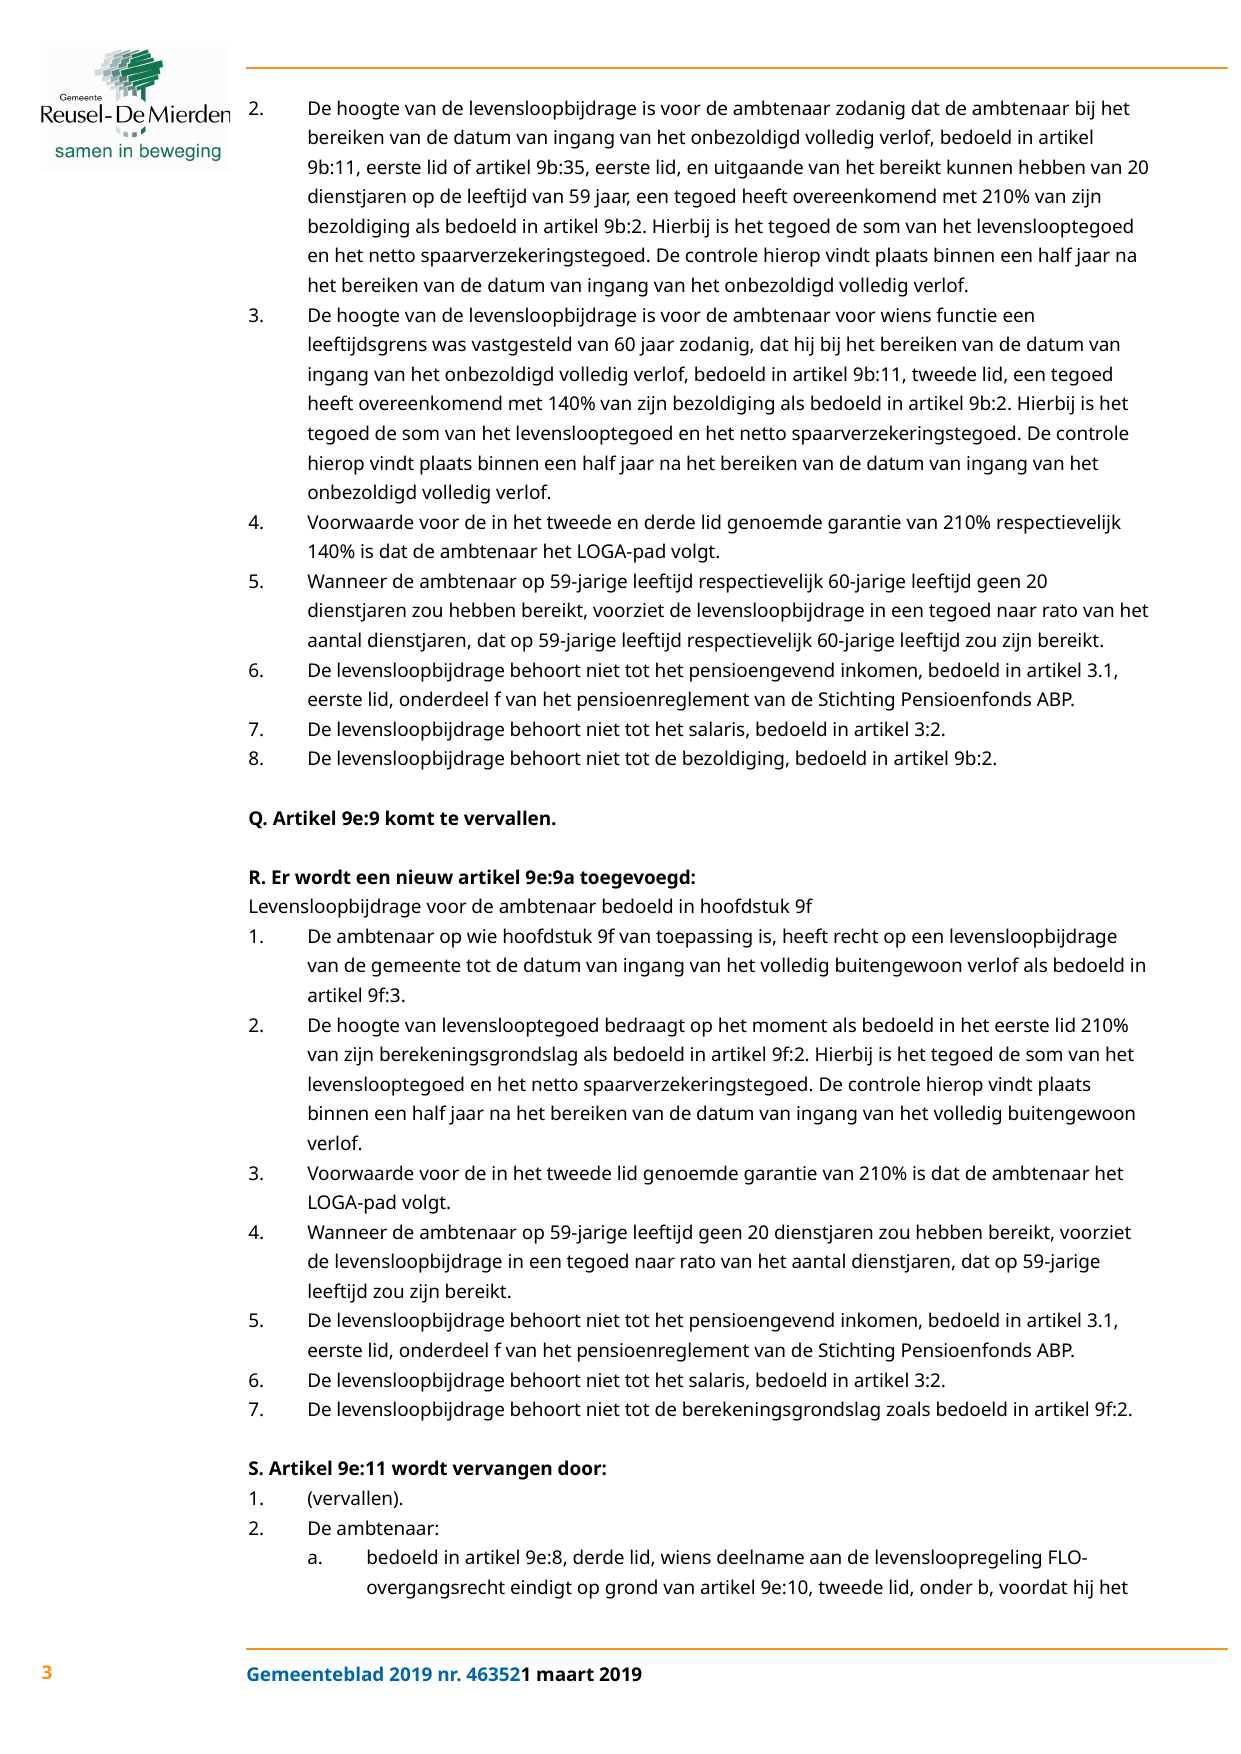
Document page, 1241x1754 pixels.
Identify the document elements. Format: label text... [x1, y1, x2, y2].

list Voorwaarde voor de in het tweede lid genoemde garantie van 210% is dat de ambtenaar het LOGA-pad volgt. [248, 1160, 1152, 1215]
list De hoogte van de levensloopbijdrage is voor de ambtenaar voor wiens functie een leeftijdsgrens was vastgesteld van 60 jaar zodanig, dat hij bij het bereiken van de datum van ingang van het onbezoldigd volledig verlof, bedoeld in artikel 9b:11, tweede lid, een tegoed heeft overeenkomend met 140% van zijn bezoldiging als bedoeld in artikel 9b:2. Hierbij is het tegoed de som van het levenslooptegoed en het netto spaarverzekeringstegoed. De controle hierop vindt plaats binnen een half jaar na het bereiken van de datum van ingang van het onbezoldigd volledig verlof. [248, 302, 1152, 505]
list De levensloopbijdrage behoort niet tot de bezoldiging, bedoeld in artikel 9b:2. [248, 746, 1152, 771]
list Wanneer de ambtenaar op 59-jarige leeftijd respectievelijk 60-jarige leeftijd geen 20 dienstjaren zou hebben bereikt, voorziet de levensloopbijdrage in een tegoed naar rato van het aantal dienstjaren, dat op 59-jarige leeftijd respectievelijk 60-jarige leeftijd zou zijn bereikt. [248, 568, 1152, 653]
text Levensloopbijdrage voor de ambtenaar bedoeld in hoofdstuk 9f [248, 893, 1152, 919]
list De levensloopbijdrage behoort niet tot de berekeningsgrondslag zoals bedoeld in artikel 9f:2. [248, 1396, 1152, 1422]
list De levensloopbijdrage behoort niet tot het salaris, bedoeld in artikel 3:2. [248, 716, 1152, 742]
text Q. Artikel 9e:9 komt te vervallen. [248, 805, 1152, 831]
text R. Er wordt een nieuw artikel 9e:9a toegevoegd: [248, 864, 1152, 890]
list De levensloopbijdrage behoort niet tot het salaris, bedoeld in artikel 3:2. [248, 1367, 1152, 1393]
list De levensloopbijdrage behoort niet tot het pensioengevend inkomen, bedoeld in artikel 3.1, eerste lid, onderdeel f van het pensioenreglement van de Stichting Pensioenfonds ABP. [248, 657, 1152, 712]
list De ambtenaar op wie hoofdstuk 9f van toepassing is, heeft recht op een levensloopbijdrage van de gemeente tot de datum van ingang van het volledig buitengewoon verlof als bedoeld in artikel 9f:3. [248, 923, 1152, 1008]
text S. Artikel 9e:11 wordt vervangen door: [248, 1456, 1152, 1481]
list De levensloopbijdrage behoort niet tot het pensioengevend inkomen, bedoeld in artikel 3.1, eerste lid, onderdeel f van het pensioenreglement van de Stichting Pensioenfonds ABP. [248, 1308, 1152, 1363]
picture [41, 47, 231, 172]
list bedoeld in artikel 9e:8, derde lid, wiens deelname aan de levensloopregeling FLO-overgangsrecht eindigt op grond van artikel 9e:10, tweede lid, onder b, voordat hij het [307, 1544, 1152, 1600]
list Wanneer de ambtenaar op 59-jarige leeftijd geen 20 dienstjaren zou hebben bereikt, voorziet de levensloopbijdrage in een tegoed naar rato van het aantal dienstjaren, dat op 59-jarige leeftijd zou zijn bereikt. [248, 1219, 1152, 1304]
list Voorwaarde voor de in het tweede en derde lid genoemde garantie van 210% respectievelijk 140% is dat de ambtenaar het LOGA-pad volgt. [248, 509, 1152, 564]
list De hoogte van de levensloopbijdrage is voor de ambtenaar zodanig dat de ambtenaar bij het bereiken van de datum van ingang van het onbezoldigd volledig verlof, bedoeld in artikel 9b:11, eerste lid of artikel 9b:35, eerste lid, en uitgaande van het bereikt kunnen hebben van 20 dienstjaren op de leeftijd van 59 jaar, een tegoed heeft overeenkomend met 210% van zijn bezoldiging als bedoeld in artikel 9b:2. Hierbij is het tegoed de som van het levenslooptegoed en het netto spaarverzekeringstegoed. De controle hierop vindt plaats binnen een half jaar na het bereiken van de datum van ingang van het onbezoldigd volledig verlof. [248, 95, 1152, 298]
list De ambtenaar: [248, 1515, 1152, 1541]
list De hoogte van levenslooptegoed bedraagt op het moment als bedoeld in het eerste lid 210% van zijn berekeningsgrondslag als bedoeld in artikel 9f:2. Hierbij is het tegoed de som van het levenslooptegoed en het netto spaarverzekeringstegoed. De controle hierop vindt plaats binnen een half jaar na het bereiken van de datum van ingang van het volledig buitengewoon verlof. [248, 1012, 1152, 1156]
list (vervallen). [248, 1485, 1152, 1511]
